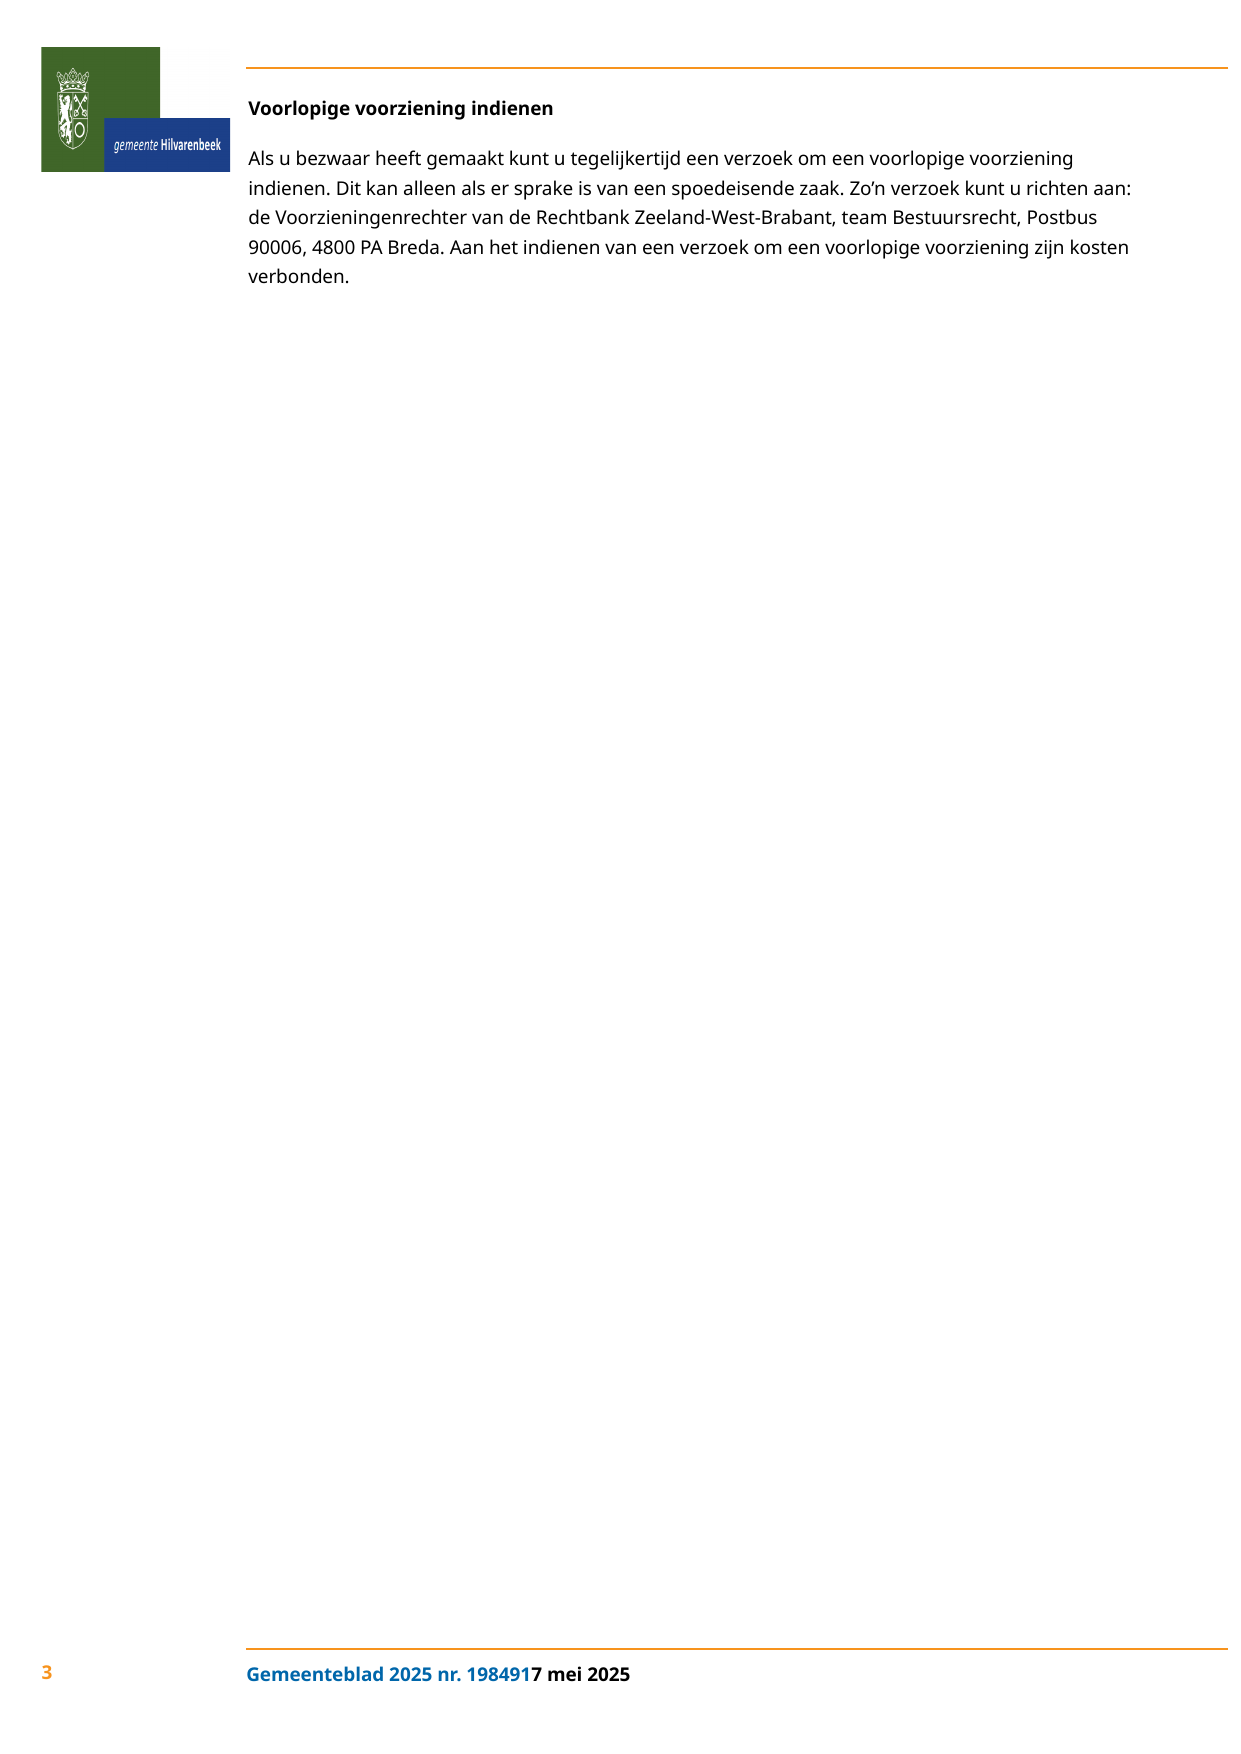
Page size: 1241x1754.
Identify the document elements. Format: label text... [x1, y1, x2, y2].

text Voorlopige voorziening indienen [248, 95, 1152, 121]
picture [41, 47, 231, 172]
text Als u bezwaar heeft gemaakt kunt u tegelijkertijd een verzoek om een voorlopige voorziening indienen. Dit kan alleen als er sprake is van een spoedeisende zaak. Zo’n verzoek kunt u richten aan: de Voorzieningenrechter van de Rechtbank Zeeland-West-Brabant, team Bestuursrecht, Postbus 90006, 4800 PA Breda. Aan het indienen van een verzoek om een voorlopige voorziening zijn kosten verbonden. [248, 145, 1152, 289]
